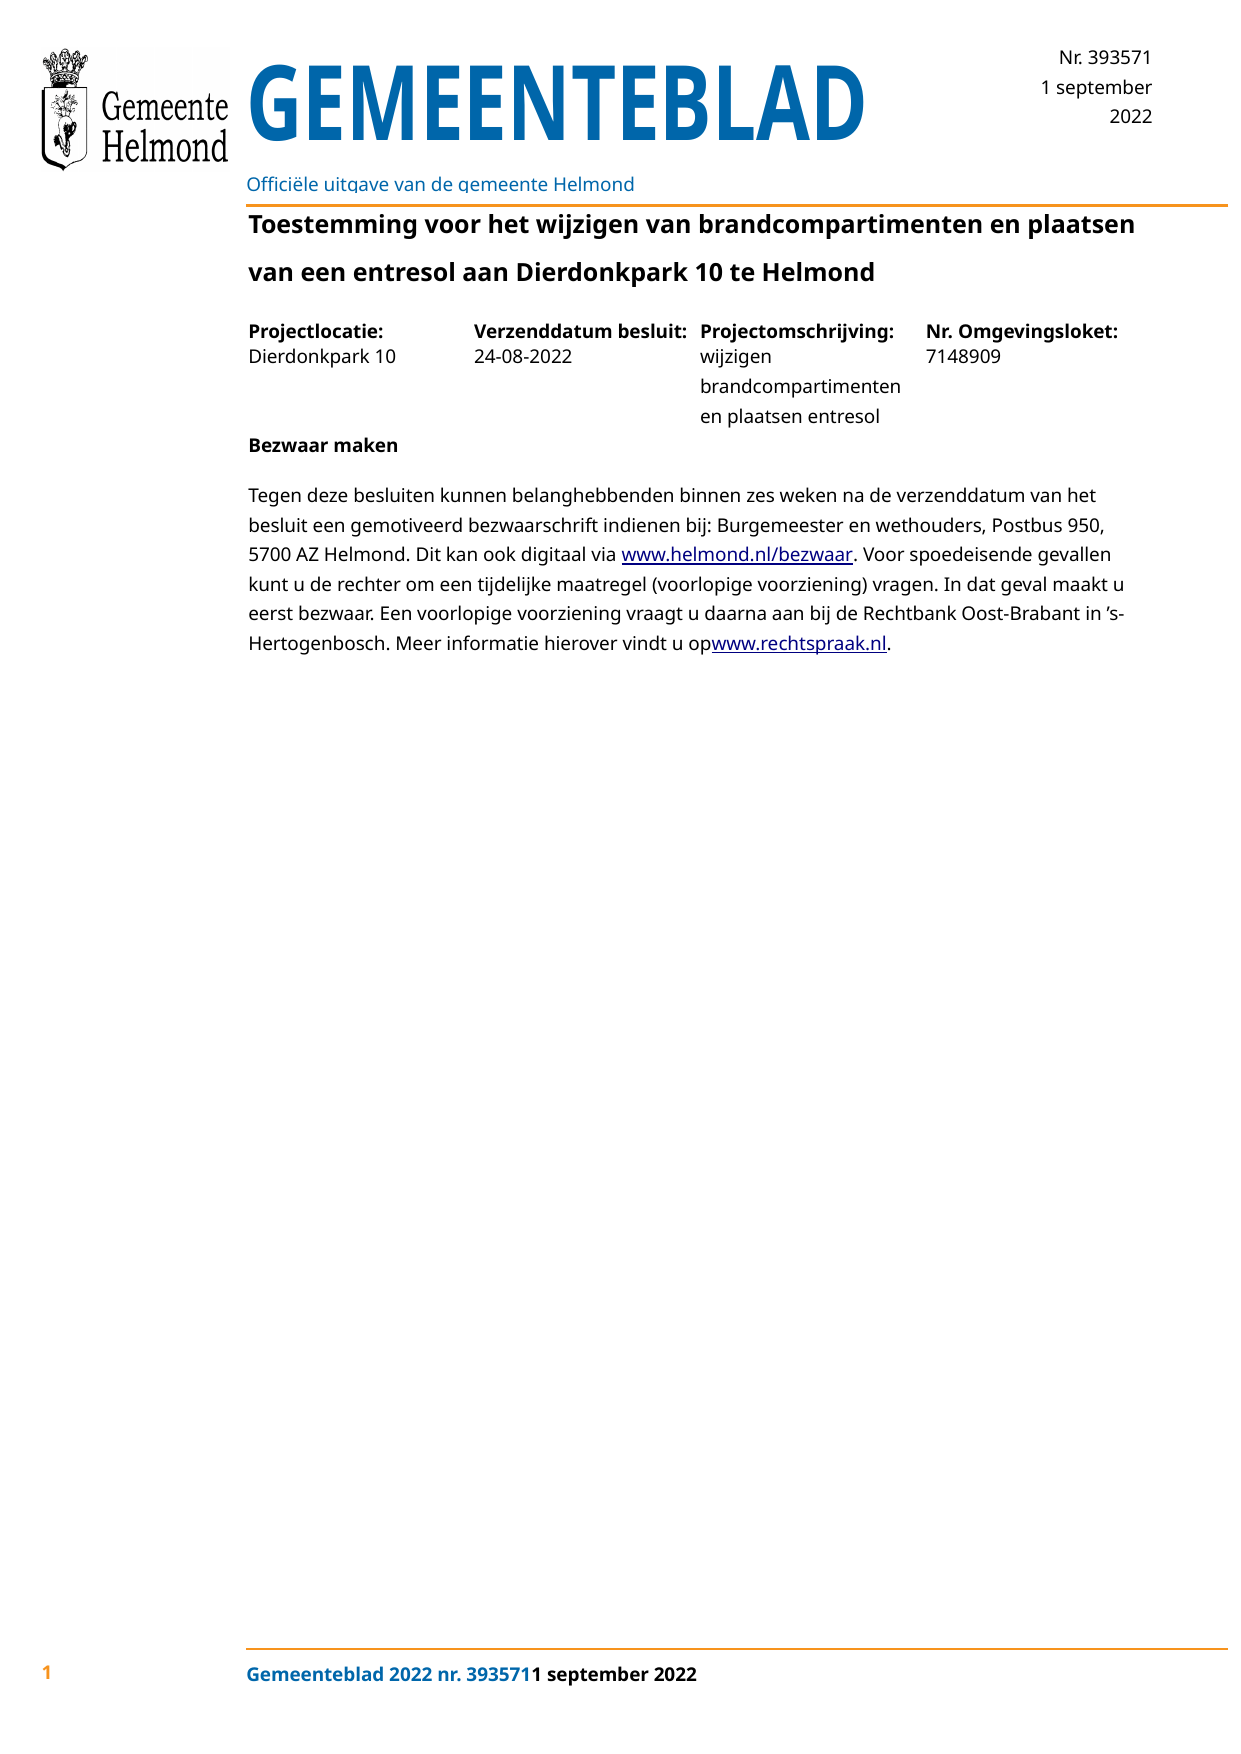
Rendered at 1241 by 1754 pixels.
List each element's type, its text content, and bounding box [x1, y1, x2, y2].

table_header Projectlocatie: [248, 318, 474, 344]
text Toestemming voor het wijzigen van brandcompartimenten en plaatsen van een entresol aan Dierdonkpark 10 te Helmond [248, 207, 1152, 288]
table_header Projectomschrijving: [700, 318, 926, 344]
text Tegen deze besluiten kunnen belanghebbenden binnen zes weken na de verzenddatum van het besluit een gemotiveerd bezwaarschrift indienen bij: Burgemeester en wethouders, Postbus 950, 5700 AZ Helmond. Dit kan ook digitaal via www.helmond.nl/bezwaar. Voor spoedeisende gevallen kunt u de rechter om een tijdelijke maatregel (voorlopige voorziening) vragen. In dat geval maakt u eerst bezwaar. Een voorlopige voorziening vraagt u daarna aan bij de Rechtbank Oost-Brabant in ’s-Hertogenbosch. Meer informatie hierover vindt u opwww.rechtspraak.nl. [248, 482, 1152, 656]
table_cell Dierdonkpark 10 [248, 344, 474, 429]
table_cell 7148909 [926, 344, 1152, 429]
picture [41, 47, 231, 172]
table_header Verzenddatum besluit: [474, 318, 700, 344]
text Bezwaar maken [248, 432, 1152, 458]
table_cell 24-08-2022 [474, 344, 700, 429]
table_header Nr. Omgevingsloket: [926, 318, 1152, 344]
table_cell wijzigen brandcompartimenten en plaatsen entresol [700, 344, 926, 429]
